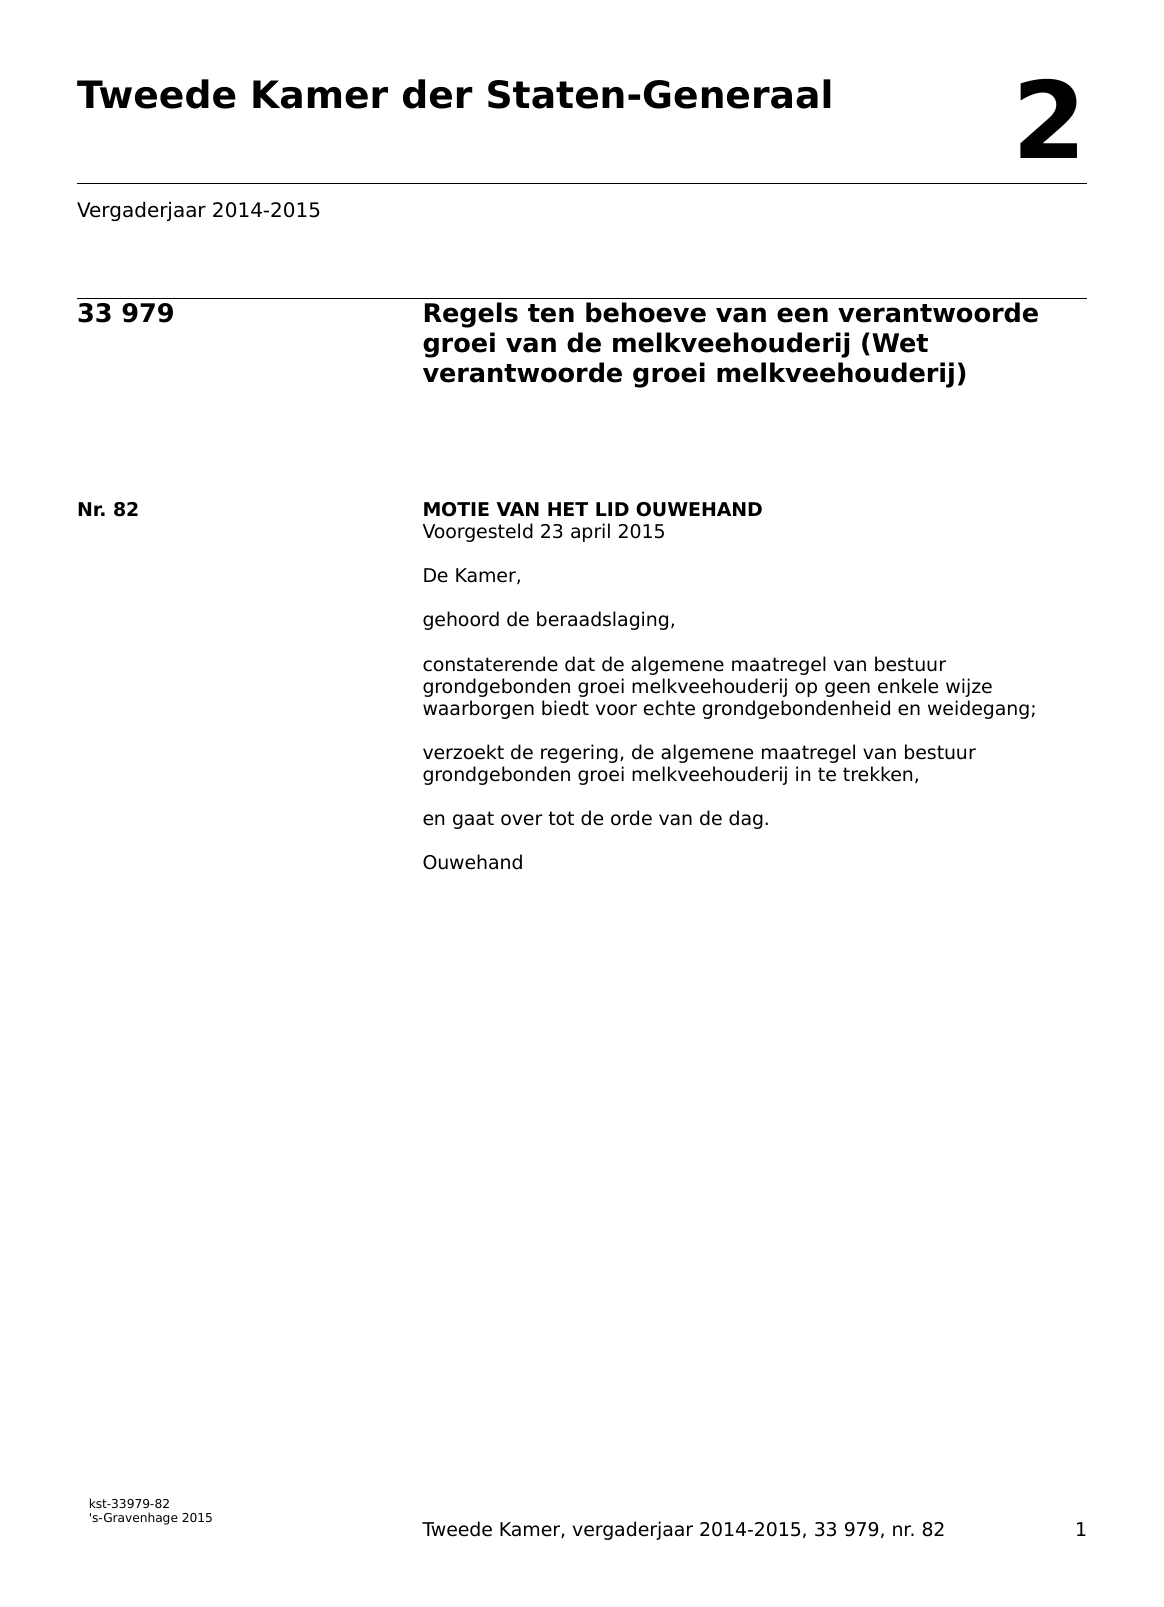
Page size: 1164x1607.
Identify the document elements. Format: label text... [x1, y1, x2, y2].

text Voorgesteld 23 april 2015 [422, 521, 1087, 543]
subtitle Nr. 82 MOTIE VAN HET LID OUWEHAND [77, 499, 1087, 521]
text verzoekt de regering, de algemene maatregel van bestuur grondgebonden groei melkveehouderij in te trekken, [422, 742, 1087, 786]
subtitle 33 979 Regels ten behoeve van een verantwoorde groei van de melkveehouderij (Wet verantwoorde groei melkveehouderij) [77, 299, 1087, 388]
table_header Tweede Kamer der Staten-Generaal [77, 59, 886, 183]
table_header 2 [886, 59, 1087, 183]
text en gaat over tot de orde van de dag. [422, 808, 1087, 830]
text gehoord de beraadslaging, [422, 609, 1087, 631]
table_cell Vergaderjaar 2014-2015 [77, 184, 1087, 298]
text constaterende dat de algemene maatregel van bestuur grondgebonden groei melkveehouderij op geen enkele wijze waarborgen biedt voor echte grondgebondenheid en weidegang; [422, 653, 1087, 719]
text De Kamer, [422, 565, 1087, 587]
text kst-33979-82 [88, 1497, 323, 1511]
text 's-Gravenhage 2015 [88, 1511, 323, 1525]
text Ouwehand [422, 852, 1087, 874]
